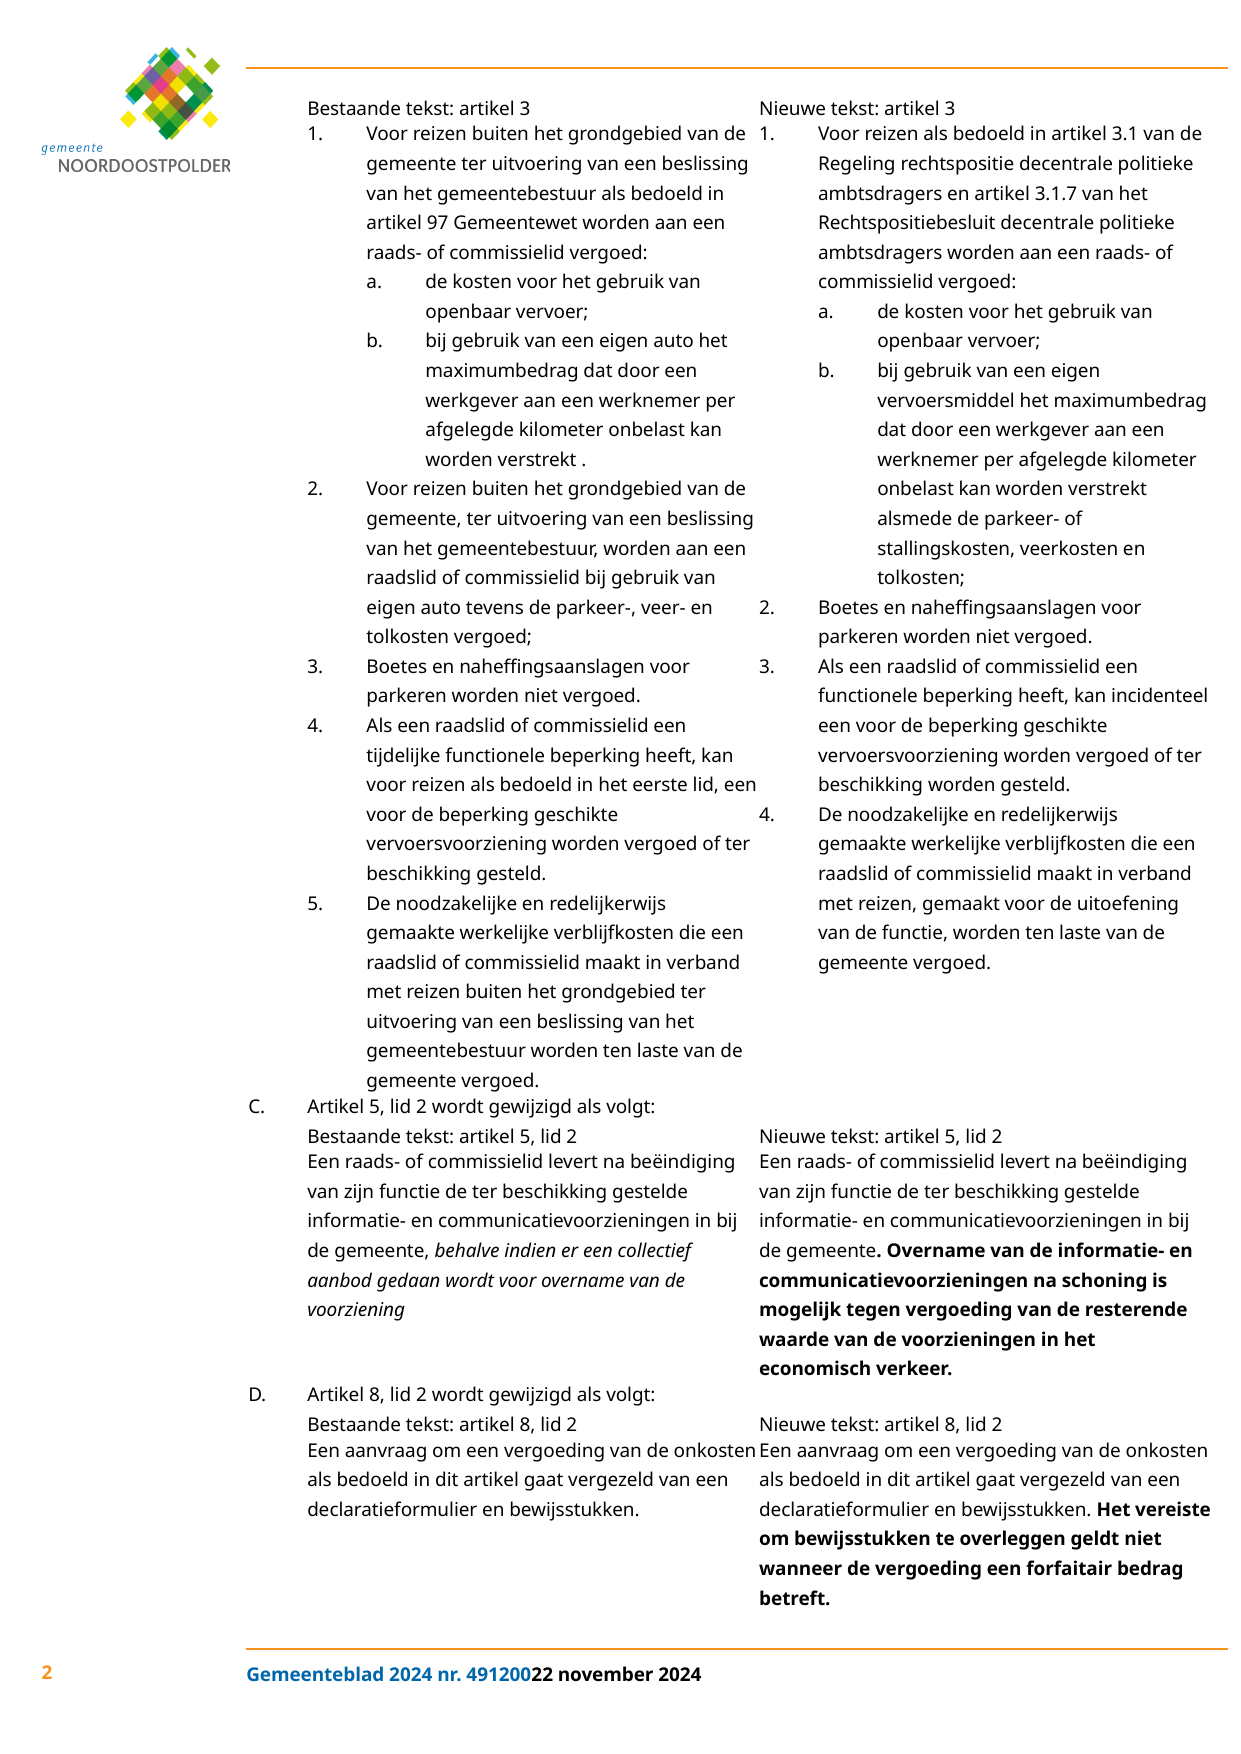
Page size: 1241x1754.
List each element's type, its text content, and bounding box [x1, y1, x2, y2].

table_cell Voor reizen buiten het grondgebied van de gemeente ter uitvoering van een beslissing van het gemeentebestuur als bedoeld in artikel 97 Gemeentewet worden aan een raads- of commissielid vergoed: de kosten voor het gebruik van openbaar vervoer; bij gebruik van een eigen auto het maximumbedrag dat door een werkgever aan een werknemer per afgelegde kilometer onbelast kan worden verstrekt . Voor reizen buiten het grondgebied van de gemeente, ter uitvoering van een beslissing van het gemeentebestuur, worden aan een raadslid of commissielid bij gebruik van eigen auto tevens de parkeer-, veer- en tolkosten vergoed; Boetes en naheffingsaanslagen voor parkeren worden niet vergoed. Als een raadslid of commissielid een tijdelijke functionele beperking heeft, kan voor reizen als bedoeld in het eerste lid, een voor de beperking geschikte vervoersvoorziening worden vergoed of ter beschikking gesteld. De noodzakelijke en redelijkerwijs gemaakte werkelijke verblijfkosten die een raadslid of commissielid maakt in verband met reizen buiten het grondgebied ter uitvoering van een beslissing van het gemeentebestuur worden ten laste van de gemeente vergoed. [307, 121, 759, 1093]
table_cell Voor reizen als bedoeld in artikel 3.1 van de Regeling rechtspositie decentrale politieke ambtsdragers en artikel 3.1.7 van het Rechtspositiebesluit decentrale politieke ambtsdragers worden aan een raads- of commissielid vergoed: de kosten voor het gebruik van openbaar vervoer; bij gebruik van een eigen vervoersmiddel het maximumbedrag dat door een werkgever aan een werknemer per afgelegde kilometer onbelast kan worden verstrekt alsmede de parkeer- of stallingskosten, veerkosten en tolkosten; Boetes en naheffingsaanslagen voor parkeren worden niet vergoed. Als een raadslid of commissielid een functionele beperking heeft, kan incidenteel een voor de beperking geschikte vervoersvoorziening worden vergoed of ter beschikking worden gesteld. De noodzakelijke en redelijkerwijs gemaakte werkelijke verblijfkosten die een raadslid of commissielid maakt in verband met reizen, gemaakt voor de uitoefening van de functie, worden ten laste van de gemeente vergoed. [759, 121, 1211, 1093]
list Artikel 8, lid 2 wordt gewijzigd als volgt: [248, 1381, 1152, 1407]
table_header Bestaande tekst: artikel 3 [307, 95, 759, 121]
table_cell Een raads- of commissielid levert na beëindiging van zijn functie de ter beschikking gestelde informatie- en communicatievoorzieningen in bij de gemeente, behalve indien er een collectief aanbod gedaan wordt voor overname van de voorziening [307, 1149, 759, 1381]
picture [41, 47, 231, 172]
table_cell Een raads- of commissielid levert na beëindiging van zijn functie de ter beschikking gestelde informatie- en communicatievoorzieningen in bij de gemeente. Overname van de informatie- en communicatievoorzieningen na schoning is mogelijk tegen vergoeding van de resterende waarde van de voorzieningen in het economisch verkeer. [759, 1149, 1211, 1381]
list Artikel 5, lid 2 wordt gewijzigd als volgt: [248, 1093, 1152, 1119]
table_header Nieuwe tekst: artikel 8, lid 2 [759, 1411, 1211, 1437]
table_header Bestaande tekst: artikel 5, lid 2 [307, 1123, 759, 1148]
table_header Nieuwe tekst: artikel 5, lid 2 [759, 1123, 1211, 1148]
table_cell Een aanvraag om een vergoeding van de onkosten als bedoeld in dit artikel gaat vergezeld van een declaratieformulier en bewijsstukken. [307, 1437, 759, 1611]
table_header Bestaande tekst: artikel 8, lid 2 [307, 1411, 759, 1437]
table_header Nieuwe tekst: artikel 3 [759, 95, 1211, 121]
table_cell Een aanvraag om een vergoeding van de onkosten als bedoeld in dit artikel gaat vergezeld van een declaratieformulier en bewijsstukken. Het vereiste om bewijsstukken te overleggen geldt niet wanneer de vergoeding een forfaitair bedrag betreft. [759, 1437, 1211, 1611]
